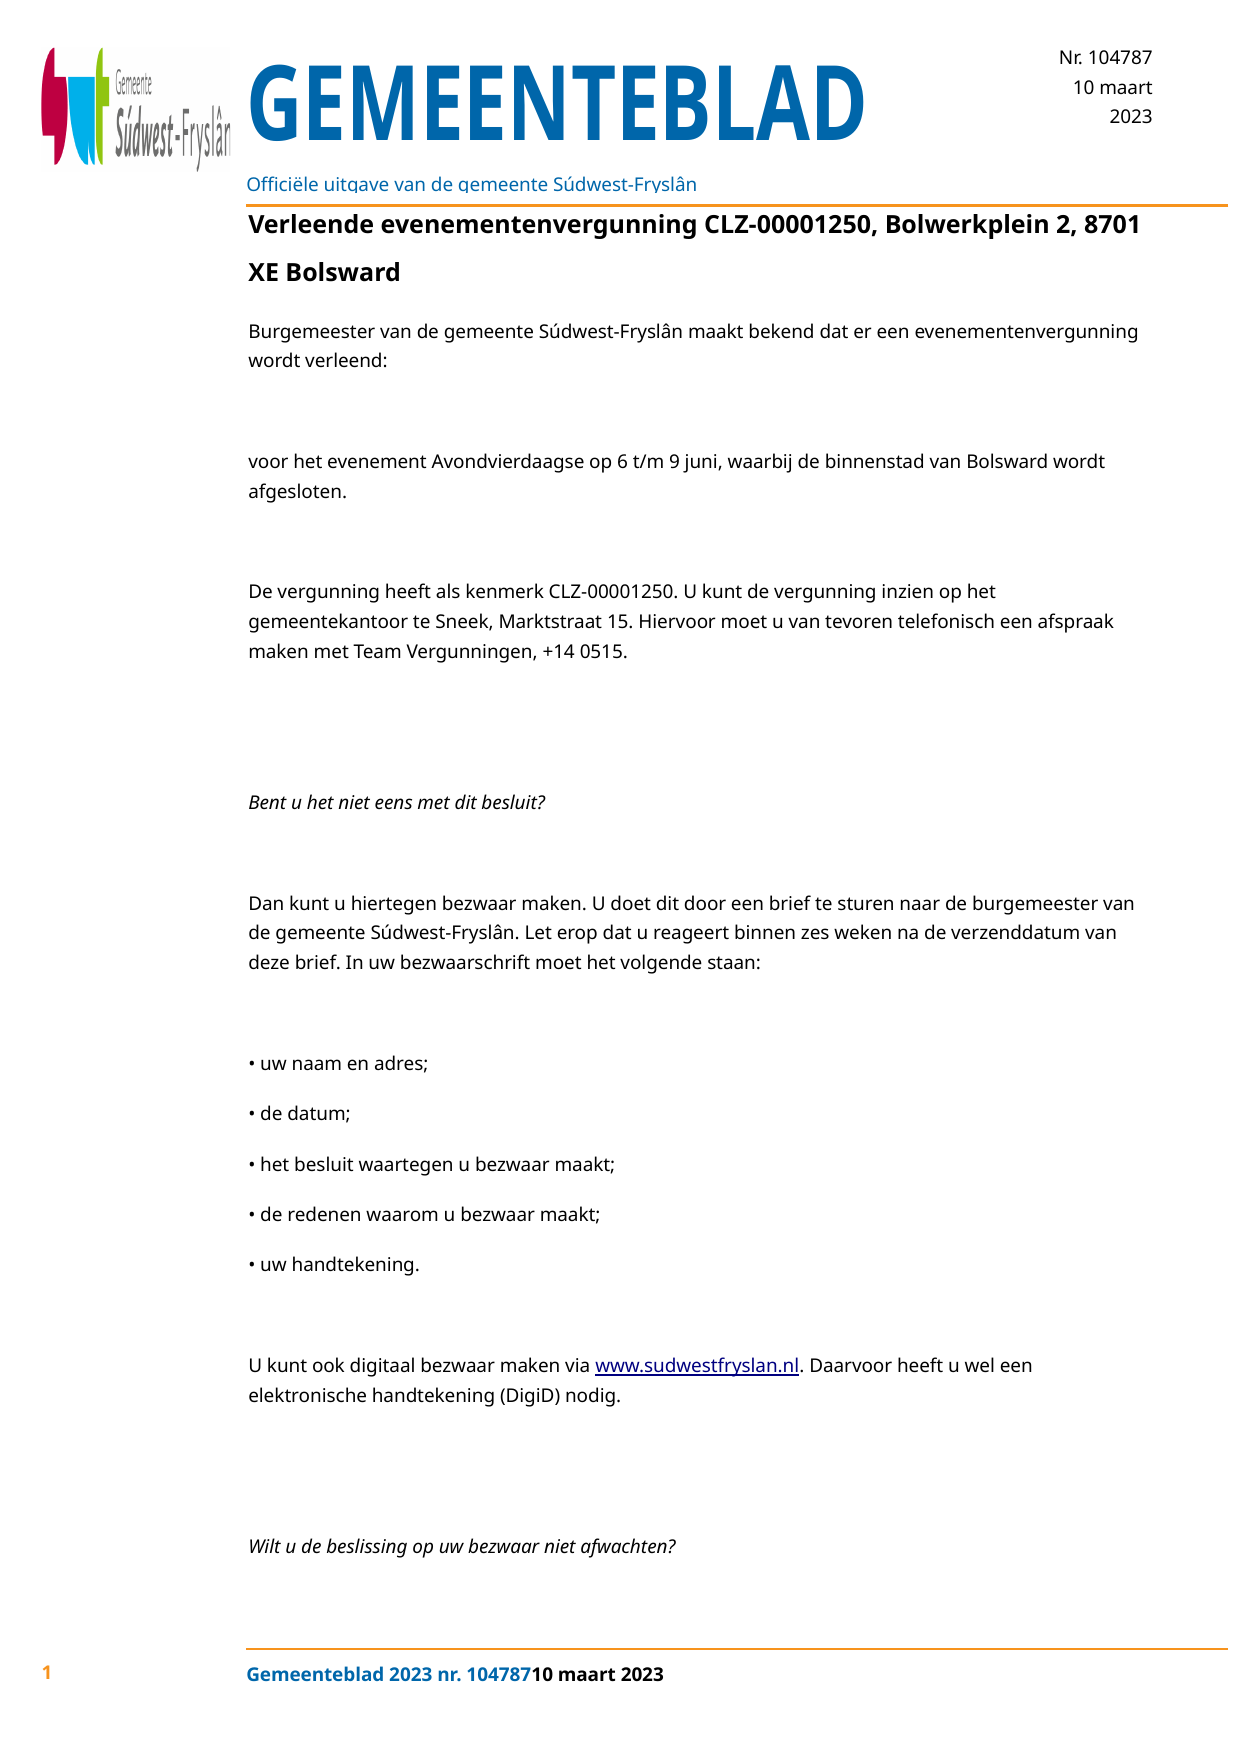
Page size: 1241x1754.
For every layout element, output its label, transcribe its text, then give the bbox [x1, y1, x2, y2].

text • uw handtekening. [248, 1252, 1152, 1277]
text De vergunning heeft als kenmerk CLZ-00001250. U kunt de vergunning inzien op het gemeentekantoor te Sneek, Marktstraat 15. Hiervoor moet u van tevoren telefonisch een afspraak maken met Team Vergunningen, +14 0515. [248, 579, 1152, 664]
text U kunt ook digitaal bezwaar maken via www.sudwestfryslan.nl. Daarvoor heeft u wel een elektronische handtekening (DigiD) nodig. [248, 1352, 1152, 1408]
text Dan kunt u hiertegen bezwaar maken. U doet dit door een brief te sturen naar de burgemeester van de gemeente Súdwest-Fryslân. Let erop dat u reageert binnen zes weken na de verzenddatum van deze brief. In uw bezwaarschrift moet het volgende staan: [248, 890, 1152, 975]
text Wilt u de beslissing op uw bezwaar niet afwachten? [248, 1533, 1152, 1559]
text • uw naam en adres; [248, 1050, 1152, 1076]
text • het besluit waartegen u bezwaar maakt; [248, 1151, 1152, 1177]
text voor het evenement Avondvierdaagse op 6 t/m 9 juni, waarbij de binnenstad van Bolsward wordt afgesloten. [248, 448, 1152, 504]
text • de redenen waarom u bezwaar maakt; [248, 1201, 1152, 1227]
text Burgemeester van de gemeente Súdwest-Fryslân maakt bekend dat er een evenementenvergunning wordt verleend: [248, 318, 1152, 373]
text Bent u het niet eens met dit besluit? [248, 789, 1152, 815]
text Verleende evenementenvergunning CLZ-00001250, Bolwerkplein 2, 8701 XE Bolsward [248, 207, 1152, 288]
picture [41, 47, 231, 172]
text • de datum; [248, 1100, 1152, 1126]
